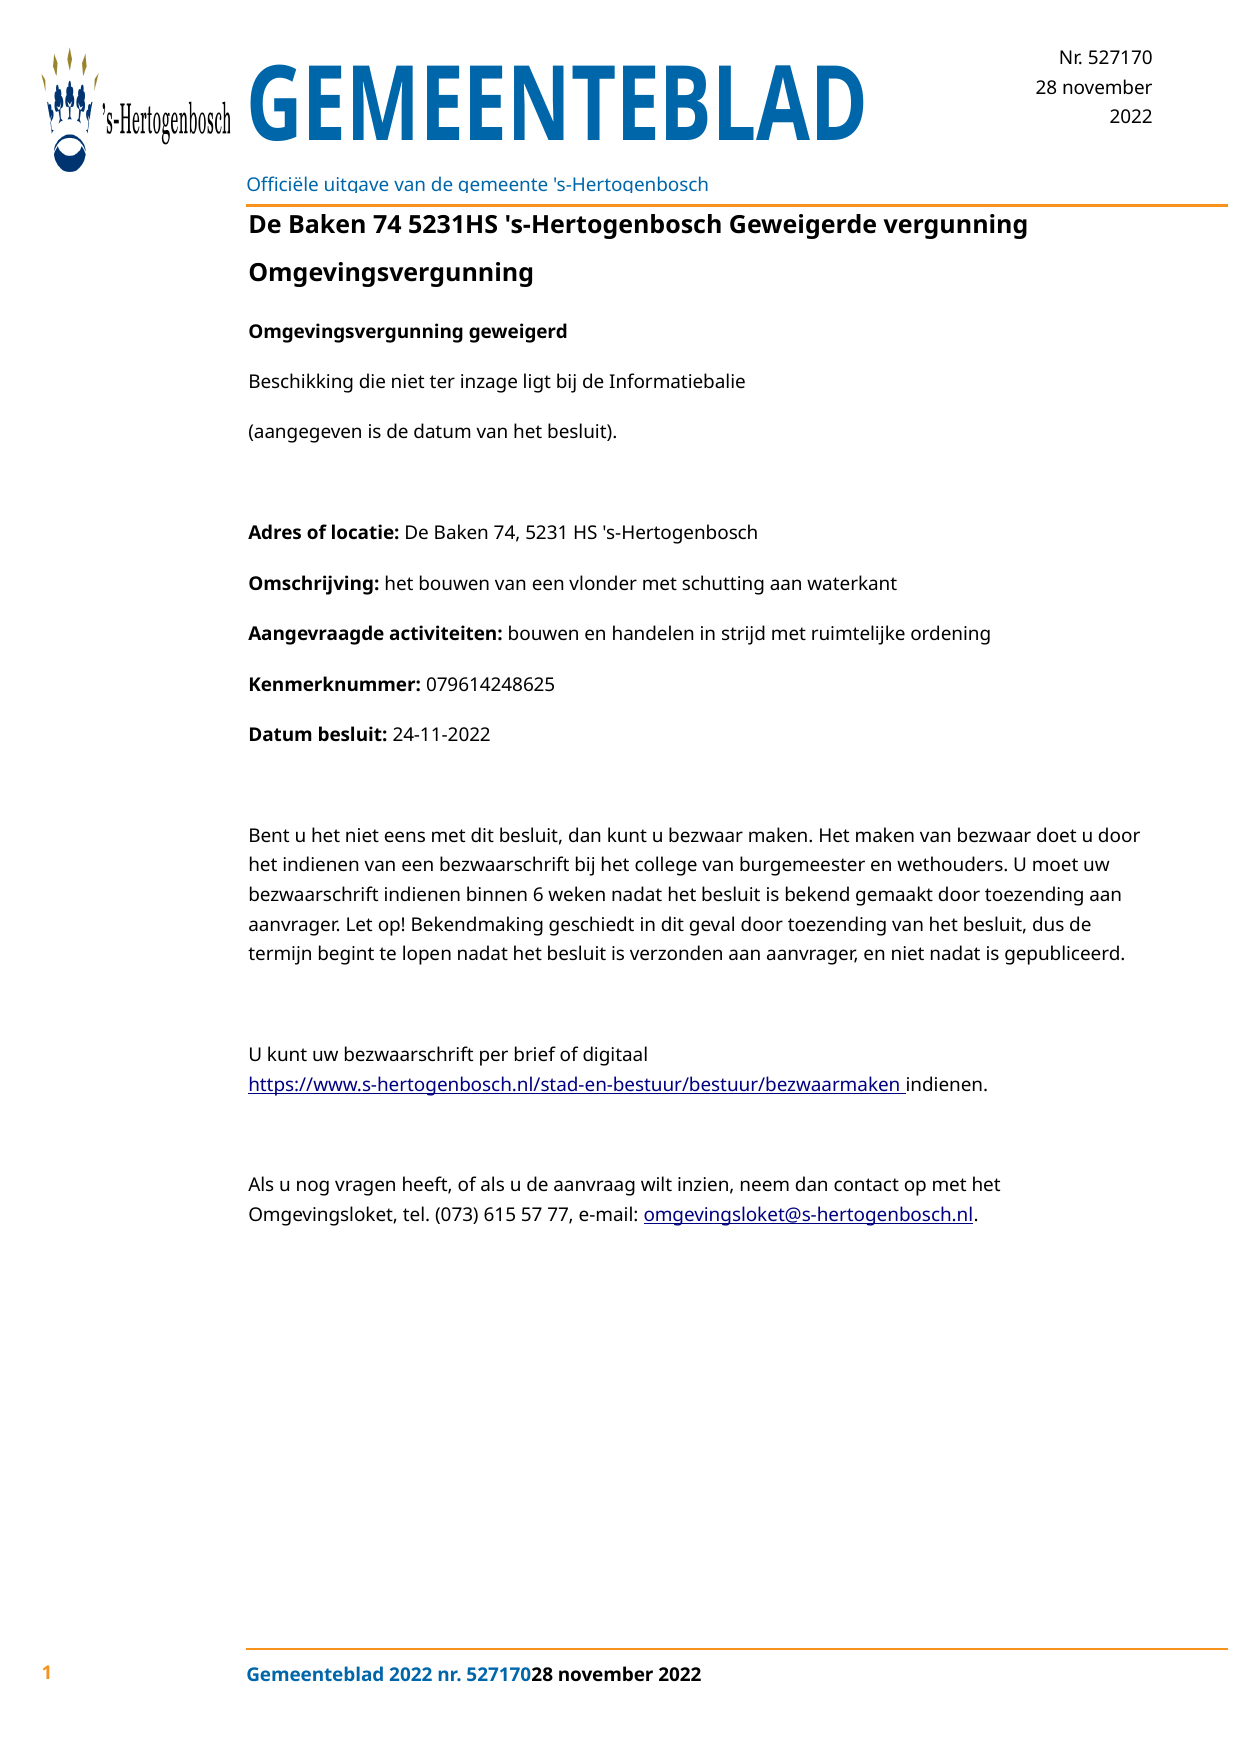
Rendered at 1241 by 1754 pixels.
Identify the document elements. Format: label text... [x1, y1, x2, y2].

text Beschikking die niet ter inzage ligt bij de Informatiebalie [248, 368, 1152, 394]
text De Baken 74 5231HS 's-Hertogenbosch Geweigerde vergunning Omgevingsvergunning [248, 207, 1152, 288]
text Bent u het niet eens met dit besluit, dan kunt u bezwaar maken. Het maken van bezwaar doet u door het indienen van een bezwaarschrift bij het college van burgemeester en wethouders. U moet uw bezwaarschrift indienen binnen 6 weken nadat het besluit is bekend gemaakt door toezending aan aanvrager. Let op! Bekendmaking geschiedt in dit geval door toezending van het besluit, dus de termijn begint te lopen nadat het besluit is verzonden aan aanvrager, en niet nadat is gepubliceerd. [248, 822, 1152, 966]
text Datum besluit: 24-11-2022 [248, 721, 1152, 747]
text Aangevraagde activiteiten: bouwen en handelen in strijd met ruimtelijke ordening [248, 620, 1152, 646]
text Als u nog vragen heeft, of als u de aanvraag wilt inzien, neem dan contact op met het Omgevingsloket, tel. (073) 615 57 77, e-mail: omgevingsloket@s-hertogenbosch.nl. [248, 1172, 1152, 1227]
text (aangegeven is de datum van het besluit). [248, 419, 1152, 444]
text Kenmerknummer: 079614248625 [248, 671, 1152, 697]
text U kunt uw bezwaarschrift per brief of digitaal https://www.s-hertogenbosch.nl/stad-en-bestuur/bestuur/bezwaarmaken indienen. [248, 1041, 1152, 1097]
text Omgevingsvergunning geweigerd [248, 318, 1152, 344]
picture [41, 47, 231, 172]
text Omschrijving: het bouwen van een vlonder met schutting aan waterkant [248, 570, 1152, 596]
text Adres of locatie: De Baken 74, 5231 HS 's-Hertogenbosch [248, 519, 1152, 545]
